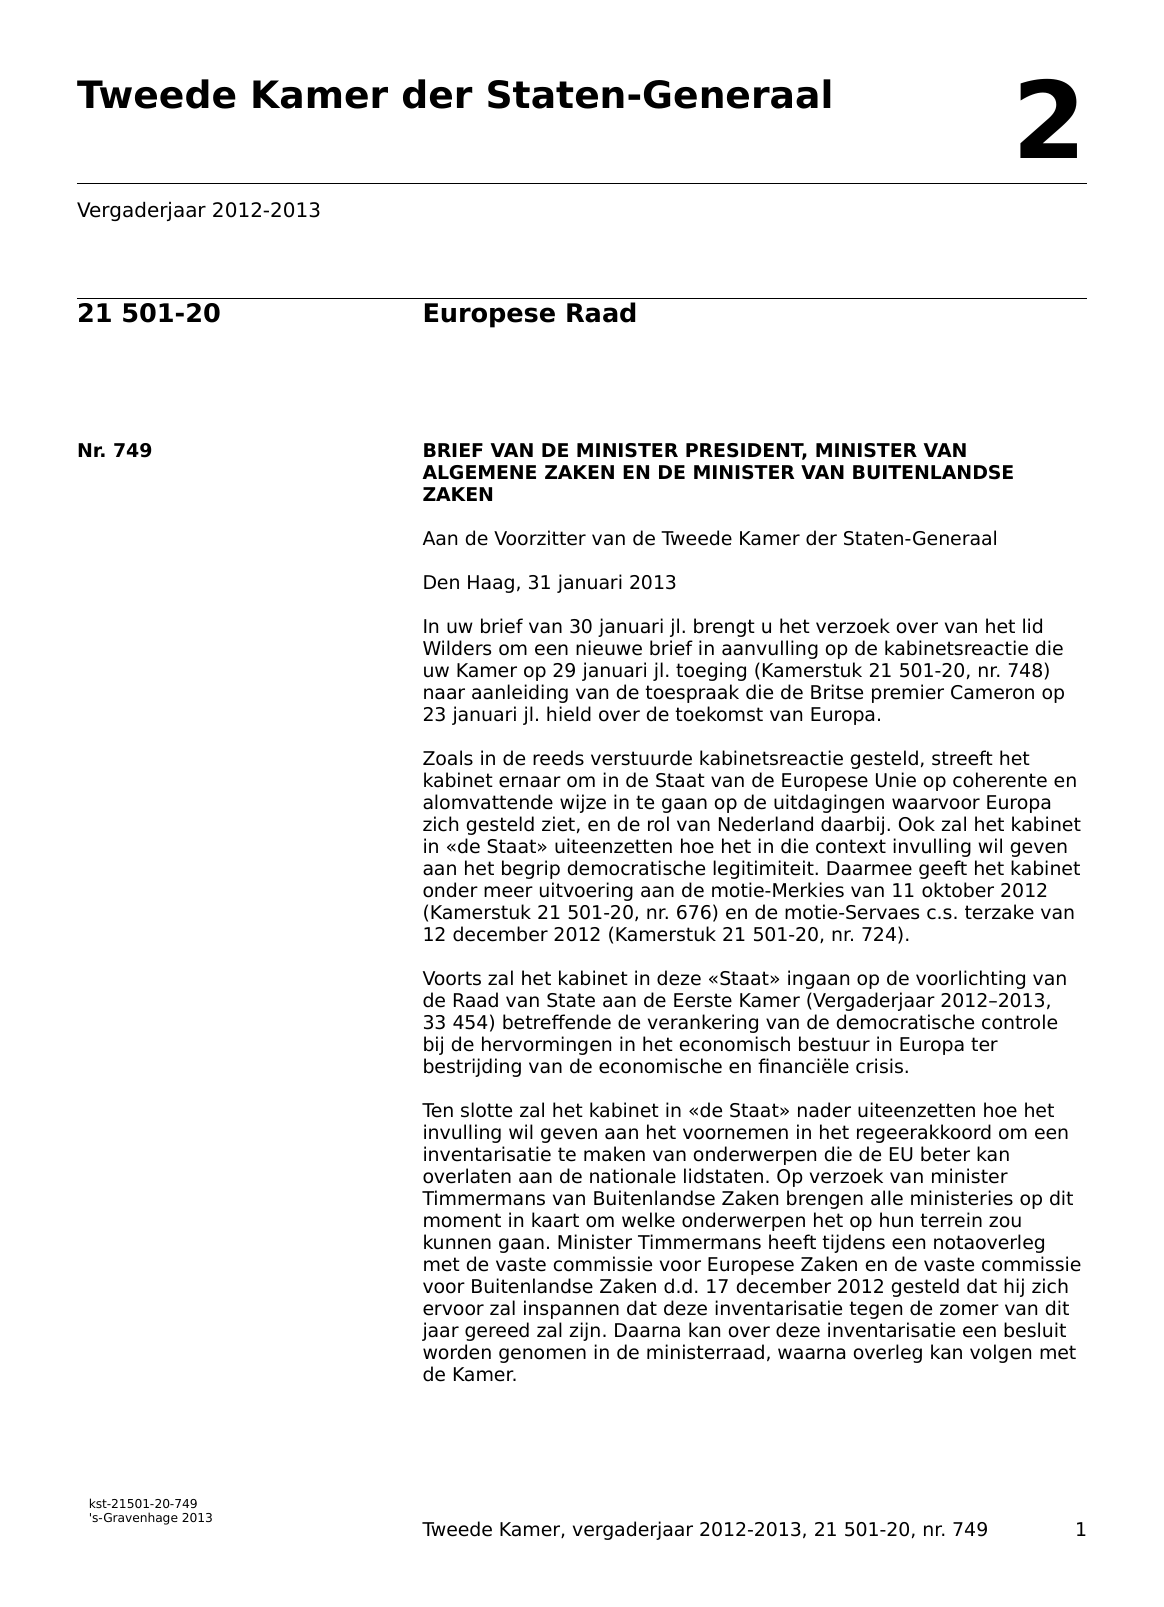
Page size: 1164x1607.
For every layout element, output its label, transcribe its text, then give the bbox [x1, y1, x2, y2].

text Ten slotte zal het kabinet in «de Staat» nader uiteenzetten hoe het invulling wil geven aan het voornemen in het regeerakkoord om een inventarisatie te maken van onderwerpen die de EU beter kan overlaten aan de nationale lidstaten. Op verzoek van minister Timmermans van Buitenlandse Zaken brengen alle ministeries op dit moment in kaart om welke onderwerpen het op hun terrein zou kunnen gaan. Minister Timmermans heeft tijdens een notaoverleg met de vaste commissie voor Europese Zaken en de vaste commissie voor Buitenlandse Zaken d.d. 17 december 2012 gesteld dat hij zich ervoor zal inspannen dat deze inventarisatie tegen de zomer van dit jaar gereed zal zijn. Daarna kan over deze inventarisatie een besluit worden genomen in de ministerraad, waarna overleg kan volgen met de Kamer. [422, 1100, 1087, 1386]
table_header 2 [886, 59, 1087, 183]
table_cell Vergaderjaar 2012-2013 [77, 184, 1087, 298]
text Zoals in de reeds verstuurde kabinetsreactie gesteld, streeft het kabinet ernaar om in de Staat van de Europese Unie op coherente en alomvattende wijze in te gaan op de uitdagingen waarvoor Europa zich gesteld ziet, en de rol van Nederland daarbij. Ook zal het kabinet in «de Staat» uiteenzetten hoe het in die context invulling wil geven aan het begrip democratische legitimiteit. Daarmee geeft het kabinet onder meer uitvoering aan de motie-Merkies van 11 oktober 2012 (Kamerstuk 21 501-20, nr. 676) en de motie-Servaes c.s. terzake van 12 december 2012 (Kamerstuk 21 501-20, nr. 724). [422, 748, 1087, 946]
subtitle 21 501-20 Europese Raad [77, 299, 1087, 329]
text 's-Gravenhage 2013 [88, 1511, 323, 1525]
subtitle Nr. 749 BRIEF VAN DE MINISTER PRESIDENT, MINISTER VAN ALGEMENE ZAKEN EN DE MINISTER VAN BUITENLANDSE ZAKEN [77, 440, 1087, 506]
table_header Tweede Kamer der Staten-Generaal [77, 59, 886, 183]
text Voorts zal het kabinet in deze «Staat» ingaan op de voorlichting van de Raad van State aan de Eerste Kamer (Vergaderjaar 2012–2013, 33 454) betreffende de verankering van de democratische controle bij de hervormingen in het economisch bestuur in Europa ter bestrijding van de economische en financiële crisis. [422, 968, 1087, 1078]
text Aan de Voorzitter van de Tweede Kamer der Staten-Generaal [422, 528, 1087, 550]
text In uw brief van 30 januari jl. brengt u het verzoek over van het lid Wilders om een nieuwe brief in aanvulling op de kabinetsreactie die uw Kamer op 29 januari jl. toeging (Kamerstuk 21 501-20, nr. 748) naar aanleiding van de toespraak die de Britse premier Cameron op 23 januari jl. hield over de toekomst van Europa. [422, 616, 1087, 726]
text Den Haag, 31 januari 2013 [422, 572, 1087, 594]
text kst-21501-20-749 [88, 1497, 323, 1511]
